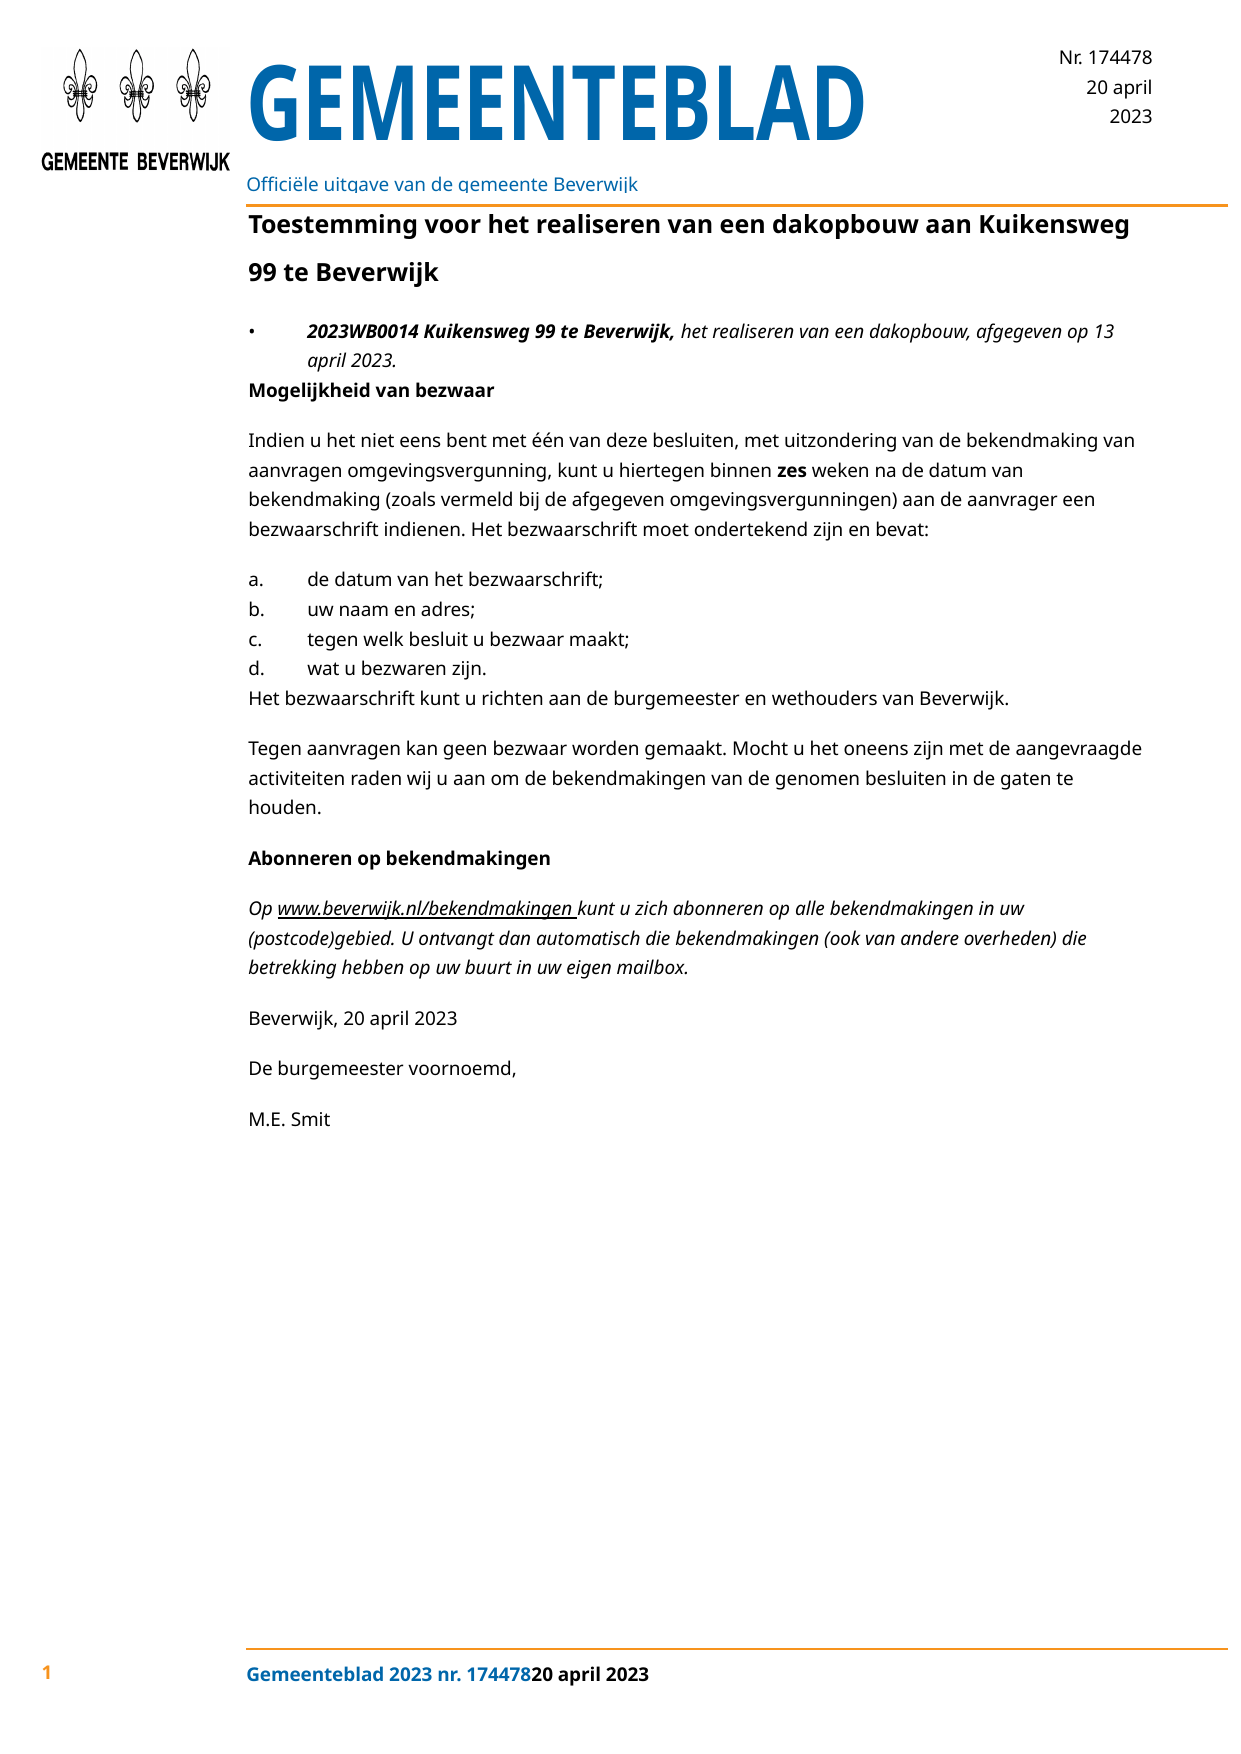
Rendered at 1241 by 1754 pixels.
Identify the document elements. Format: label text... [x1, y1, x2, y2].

picture [41, 47, 231, 172]
text Op www.beverwijk.nl/bekendmakingen kunt u zich abonneren op alle bekendmakingen in uw (postcode)gebied. U ontvangt dan automatisch die bekendmakingen (ook van andere overheden) die betrekking hebben op uw buurt in uw eigen mailbox. [248, 895, 1152, 980]
text Mogelijkheid van bezwaar [248, 377, 1152, 403]
text Tegen aanvragen kan geen bezwaar worden gemaakt. Mocht u het oneens zijn met de aangevraagde activiteiten raden wij u aan om de bekendmakingen van de genomen besluiten in de gaten te houden. [248, 735, 1152, 820]
list uw naam en adres; [248, 596, 1152, 622]
list wat u bezwaren zijn. [248, 655, 1152, 681]
list tegen welk besluit u bezwaar maakt; [248, 626, 1152, 652]
text De burgemeester voornoemd, [248, 1055, 1152, 1081]
text M.E. Smit [248, 1106, 1152, 1132]
text Abonneren op bekendmakingen [248, 845, 1152, 871]
list 2023WB0014 Kuikensweg 99 te Beverwijk, het realiseren van een dakopbouw, afgegeven op 13 april 2023. [248, 318, 1152, 373]
list de datum van het bezwaarschrift; [248, 567, 1152, 592]
text Beverwijk, 20 april 2023 [248, 1005, 1152, 1031]
text Indien u het niet eens bent met één van deze besluiten, met uitzondering van de bekendmaking van aanvragen omgevingsvergunning, kunt u hiertegen binnen zes weken na de datum van bekendmaking (zoals vermeld bij de afgegeven omgevingsvergunningen) aan de aanvrager een bezwaarschrift indienen. Het bezwaarschrift moet ondertekend zijn en bevat: [248, 427, 1152, 542]
text Het bezwaarschrift kunt u richten aan de burgemeester en wethouders van Beverwijk. [248, 685, 1152, 711]
text Toestemming voor het realiseren van een dakopbouw aan Kuikensweg 99 te Beverwijk [248, 207, 1152, 288]
